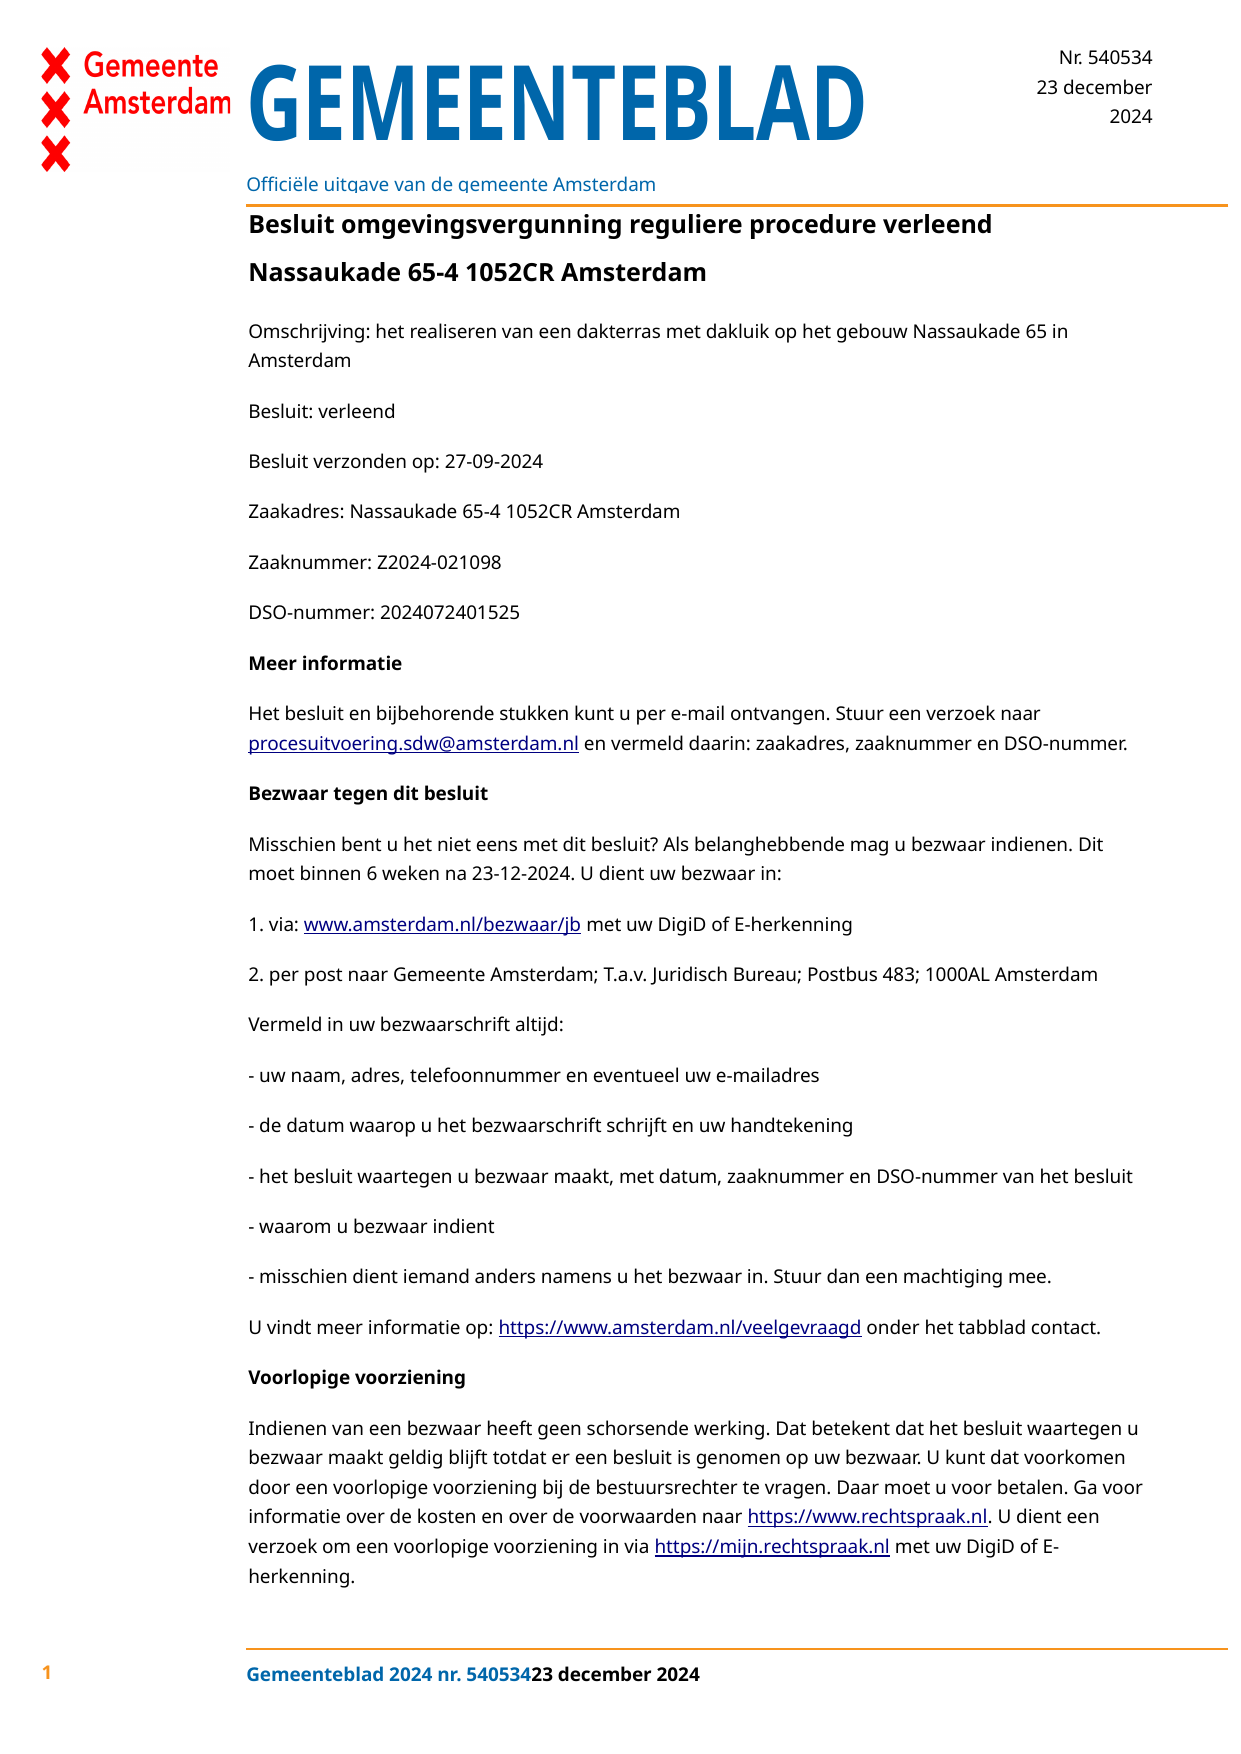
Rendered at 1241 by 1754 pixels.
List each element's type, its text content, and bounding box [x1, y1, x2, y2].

text 2. per post naar Gemeente Amsterdam; T.a.v. Juridisch Bureau; Postbus 483; 1000AL Amsterdam [248, 961, 1152, 987]
text Besluit omgevingsvergunning reguliere procedure verleend Nassaukade 65-4 1052CR Amsterdam [248, 207, 1152, 288]
text Zaakadres: Nassaukade 65-4 1052CR Amsterdam [248, 499, 1152, 524]
text U vindt meer informatie op: https://www.amsterdam.nl/veelgevraagd onder het tabblad contact. [248, 1314, 1152, 1340]
text Misschien bent u het niet eens met dit besluit? Als belanghebbende mag u bezwaar indienen. Dit moet binnen 6 weken na 23-12-2024. U dient uw bezwaar in: [248, 831, 1152, 886]
text Zaaknummer: Z2024-021098 [248, 549, 1152, 575]
text Besluit verzonden op: 27-09-2024 [248, 448, 1152, 474]
text Voorlopige voorziening [248, 1364, 1152, 1390]
text - waarom u bezwaar indient [248, 1213, 1152, 1239]
text 1. via: www.amsterdam.nl/bezwaar/jb met uw DigiD of E-herkenning [248, 911, 1152, 937]
text Meer informatie [248, 650, 1152, 676]
text Vermeld in uw bezwaarschrift altijd: [248, 1012, 1152, 1037]
text Bezwaar tegen dit besluit [248, 780, 1152, 806]
text - uw naam, adres, telefoonnummer en eventueel uw e-mailadres [248, 1062, 1152, 1088]
text - de datum waarop u het bezwaarschrift schrijft en uw handtekening [248, 1112, 1152, 1138]
text Omschrijving: het realiseren van een dakterras met dakluik op het gebouw Nassaukade 65 in Amsterdam [248, 318, 1152, 373]
text Het besluit en bijbehorende stukken kunt u per e-mail ontvangen. Stuur een verzoek naar procesuitvoering.sdw@amsterdam.nl en vermeld daarin: zaakadres, zaaknummer en DSO-nummer. [248, 700, 1152, 756]
text - misschien dient iemand anders namens u het bezwaar in. Stuur dan een machtiging mee. [248, 1264, 1152, 1289]
picture [41, 47, 231, 172]
text Besluit: verleend [248, 398, 1152, 424]
text DSO-nummer: 2024072401525 [248, 599, 1152, 625]
text Indienen van een bezwaar heeft geen schorsende werking. Dat betekent dat het besluit waartegen u bezwaar maakt geldig blijft totdat er een besluit is genomen op uw bezwaar. U kunt dat voorkomen door een voorlopige voorziening bij de bestuursrechter te vragen. Daar moet u voor betalen. Ga voor informatie over de kosten en over de voorwaarden naar https://www.rechtspraak.nl. U dient een verzoek om een voorlopige voorziening in via https://mijn.rechtspraak.nl met uw DigiD of E-herkenning. [248, 1415, 1152, 1589]
text - het besluit waartegen u bezwaar maakt, met datum, zaaknummer en DSO-nummer van het besluit [248, 1163, 1152, 1189]
